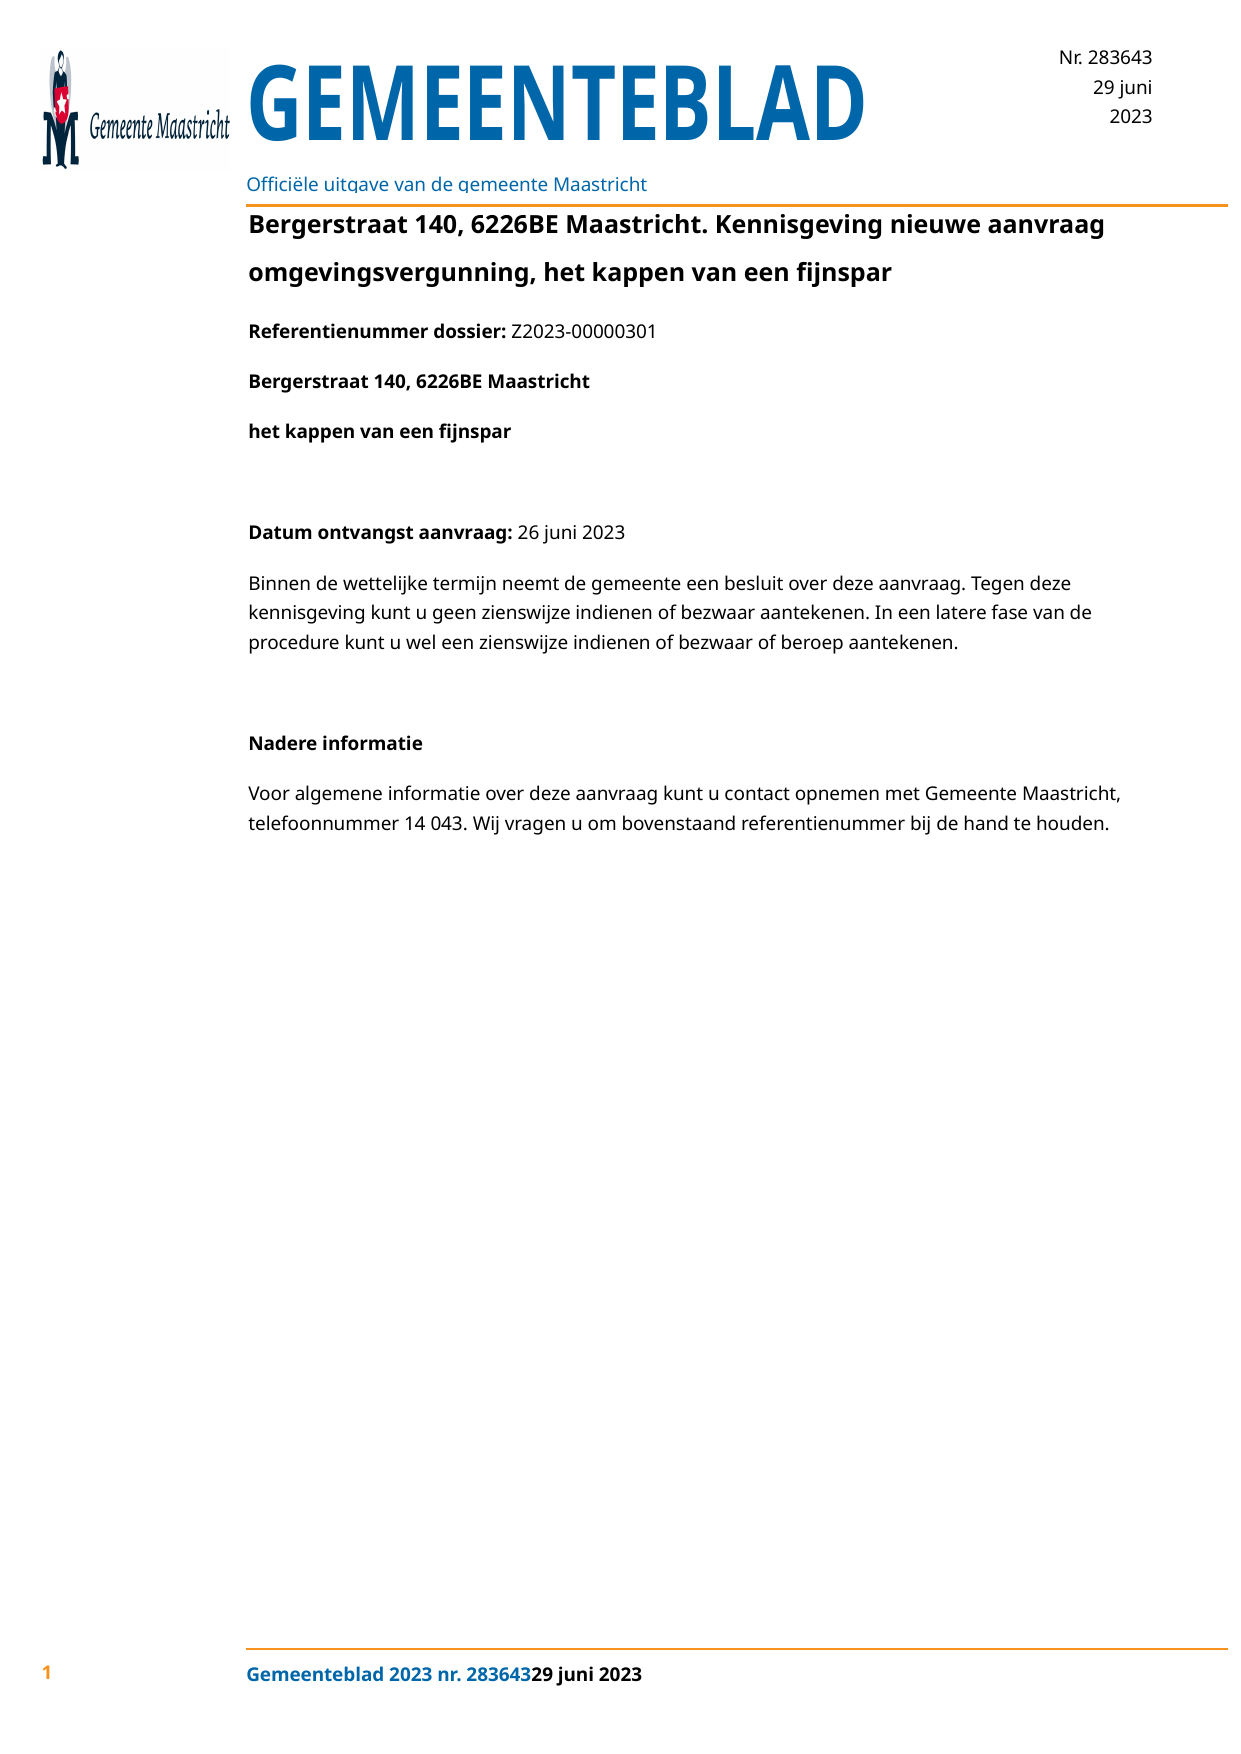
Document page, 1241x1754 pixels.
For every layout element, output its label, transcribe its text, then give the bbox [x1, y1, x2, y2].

text het kappen van een fijnspar [248, 419, 1152, 444]
text Binnen de wettelijke termijn neemt de gemeente een besluit over deze aanvraag. Tegen deze kennisgeving kunt u geen zienswijze indienen of bezwaar aantekenen. In een latere fase van de procedure kunt u wel een zienswijze indienen of bezwaar of beroep aantekenen. [248, 570, 1152, 655]
text Bergerstraat 140, 6226BE Maastricht [248, 368, 1152, 394]
text Voor algemene informatie over deze aanvraag kunt u contact opnemen met Gemeente Maastricht, telefoonnummer 14 043. Wij vragen u om bovenstaand referentienummer bij de hand te houden. [248, 780, 1152, 836]
text Referentienummer dossier: Z2023-00000301 [248, 318, 1152, 344]
text Datum ontvangst aanvraag: 26 juni 2023 [248, 519, 1152, 545]
text Nadere informatie [248, 730, 1152, 756]
picture [41, 47, 231, 172]
text Bergerstraat 140, 6226BE Maastricht. Kennisgeving nieuwe aanvraag omgevingsvergunning, het kappen van een fijnspar [248, 207, 1152, 288]
